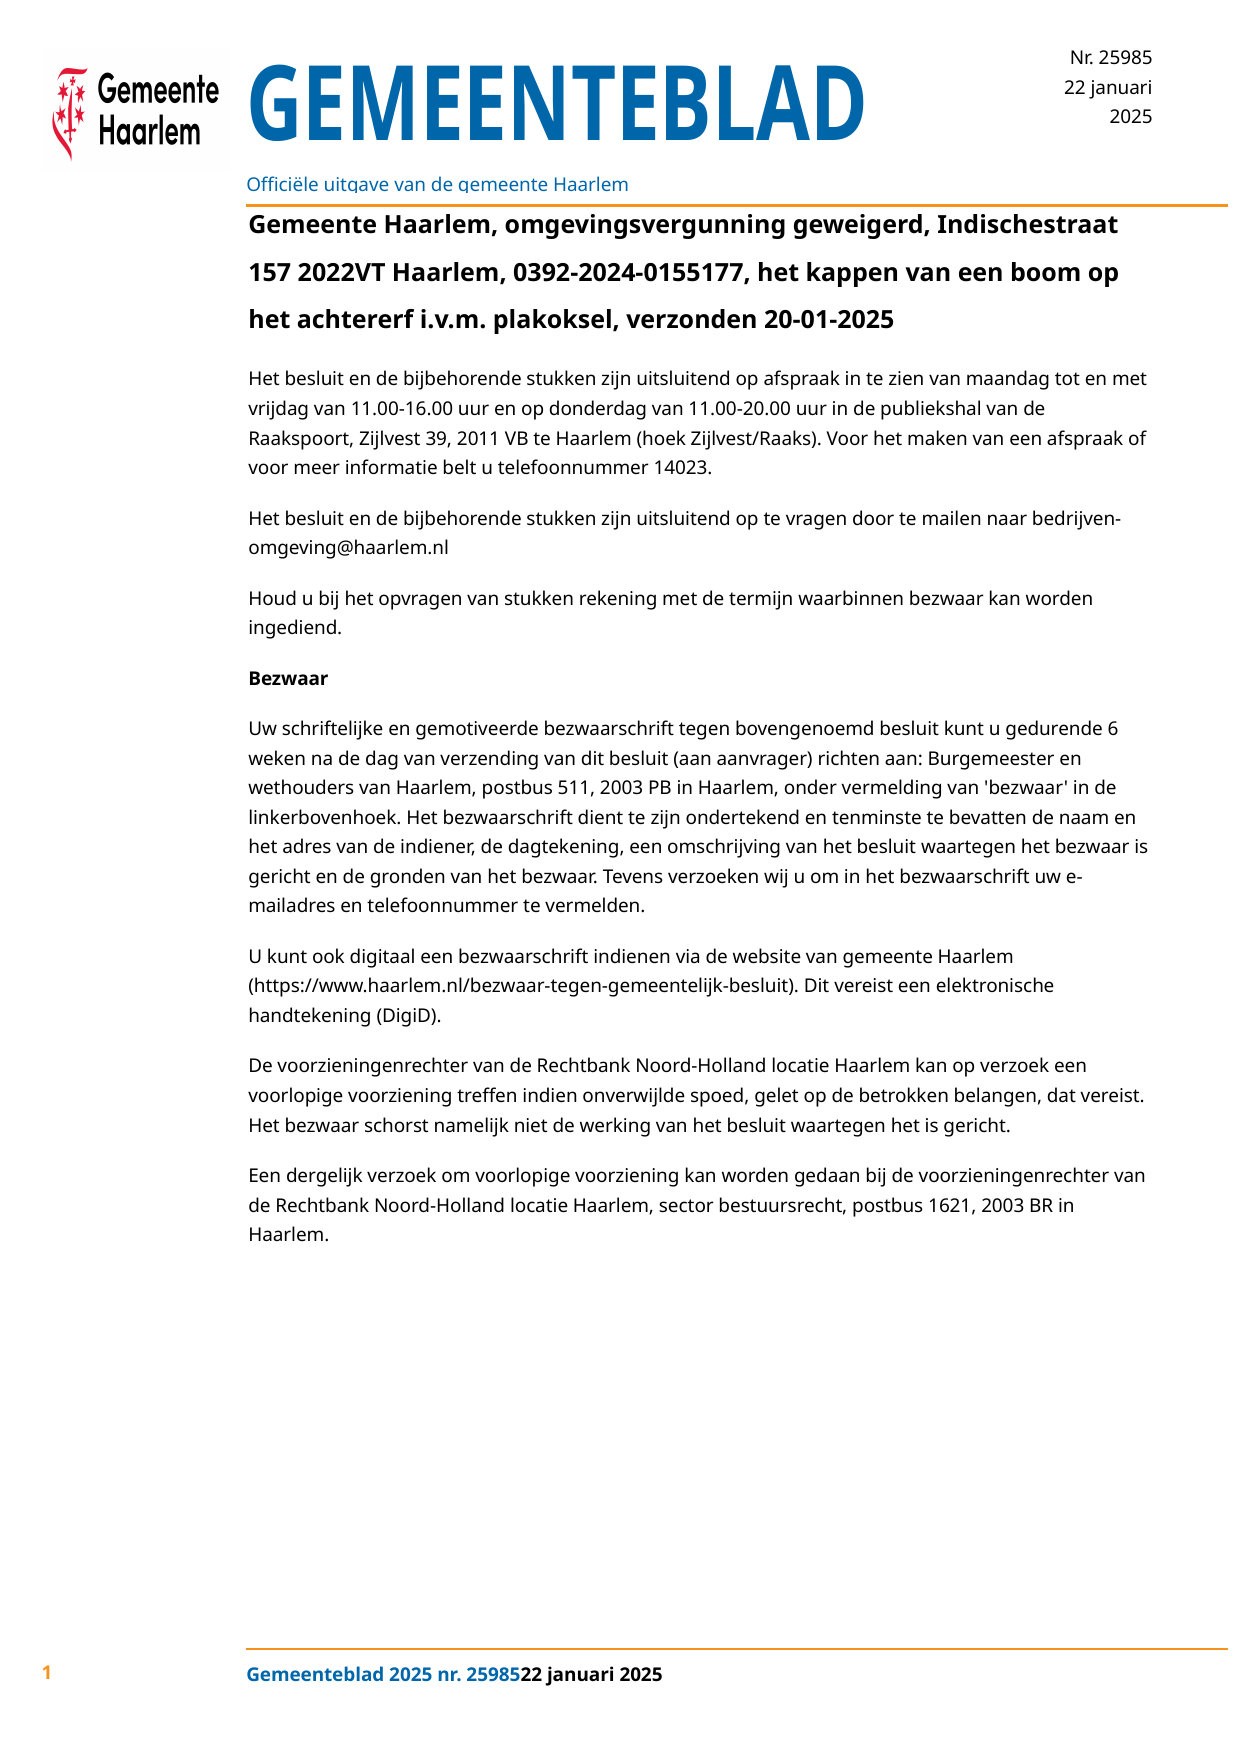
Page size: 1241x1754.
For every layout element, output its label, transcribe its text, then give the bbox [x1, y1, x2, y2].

text Houd u bij het opvragen van stukken rekening met de termijn waarbinnen bezwaar kan worden ingediend. [248, 585, 1152, 640]
text Het besluit en de bijbehorende stukken zijn uitsluitend op te vragen door te mailen naar bedrijven-omgeving@haarlem.nl [248, 505, 1152, 560]
picture [41, 47, 231, 172]
text Het besluit en de bijbehorende stukken zijn uitsluitend op afspraak in te zien van maandag tot en met vrijdag van 11.00-16.00 uur en op donderdag van 11.00-20.00 uur in de publiekshal van de Raakspoort, Zijlvest 39, 2011 VB te Haarlem (hoek Zijlvest/Raaks). Voor het maken van een afspraak of voor meer informatie belt u telefoonnummer 14023. [248, 366, 1152, 480]
text Een dergelijk verzoek om voorlopige voorziening kan worden gedaan bij de voorzieningenrechter van de Rechtbank Noord-Holland locatie Haarlem, sector bestuursrecht, postbus 1621, 2003 BR in Haarlem. [248, 1162, 1152, 1247]
text Gemeente Haarlem, omgevingsvergunning geweigerd, Indischestraat 157 2022VT Haarlem, 0392-2024-0155177, het kappen van een boom op het achtererf i.v.m. plakoksel, verzonden 20-01-2025 [248, 207, 1152, 336]
text Uw schriftelijke en gemotiveerde bezwaarschrift tegen bovengenoemd besluit kunt u gedurende 6 weken na de dag van verzending van dit besluit (aan aanvrager) richten aan: Burgemeester en wethouders van Haarlem, postbus 511, 2003 PB in Haarlem, onder vermelding van 'bezwaar' in de linkerbovenhoek. Het bezwaarschrift dient te zijn ondertekend en tenminste te bevatten de naam en het adres van de indiener, de dagtekening, een omschrijving van het besluit waartegen het bezwaar is gericht en de gronden van het bezwaar. Tevens verzoeken wij u om in het bezwaarschrift uw e-mailadres en telefoonnummer te vermelden. [248, 715, 1152, 918]
text U kunt ook digitaal een bezwaarschrift indienen via de website van gemeente Haarlem (https://www.haarlem.nl/bezwaar-tegen-gemeentelijk-besluit). Dit vereist een elektronische handtekening (DigiD). [248, 943, 1152, 1028]
text De voorzieningenrechter van de Rechtbank Noord-Holland locatie Haarlem kan op verzoek een voorlopige voorziening treffen indien onverwijlde spoed, gelet op de betrokken belangen, dat vereist. Het bezwaar schorst namelijk niet de werking van het besluit waartegen het is gericht. [248, 1053, 1152, 1137]
text Bezwaar [248, 665, 1152, 690]
